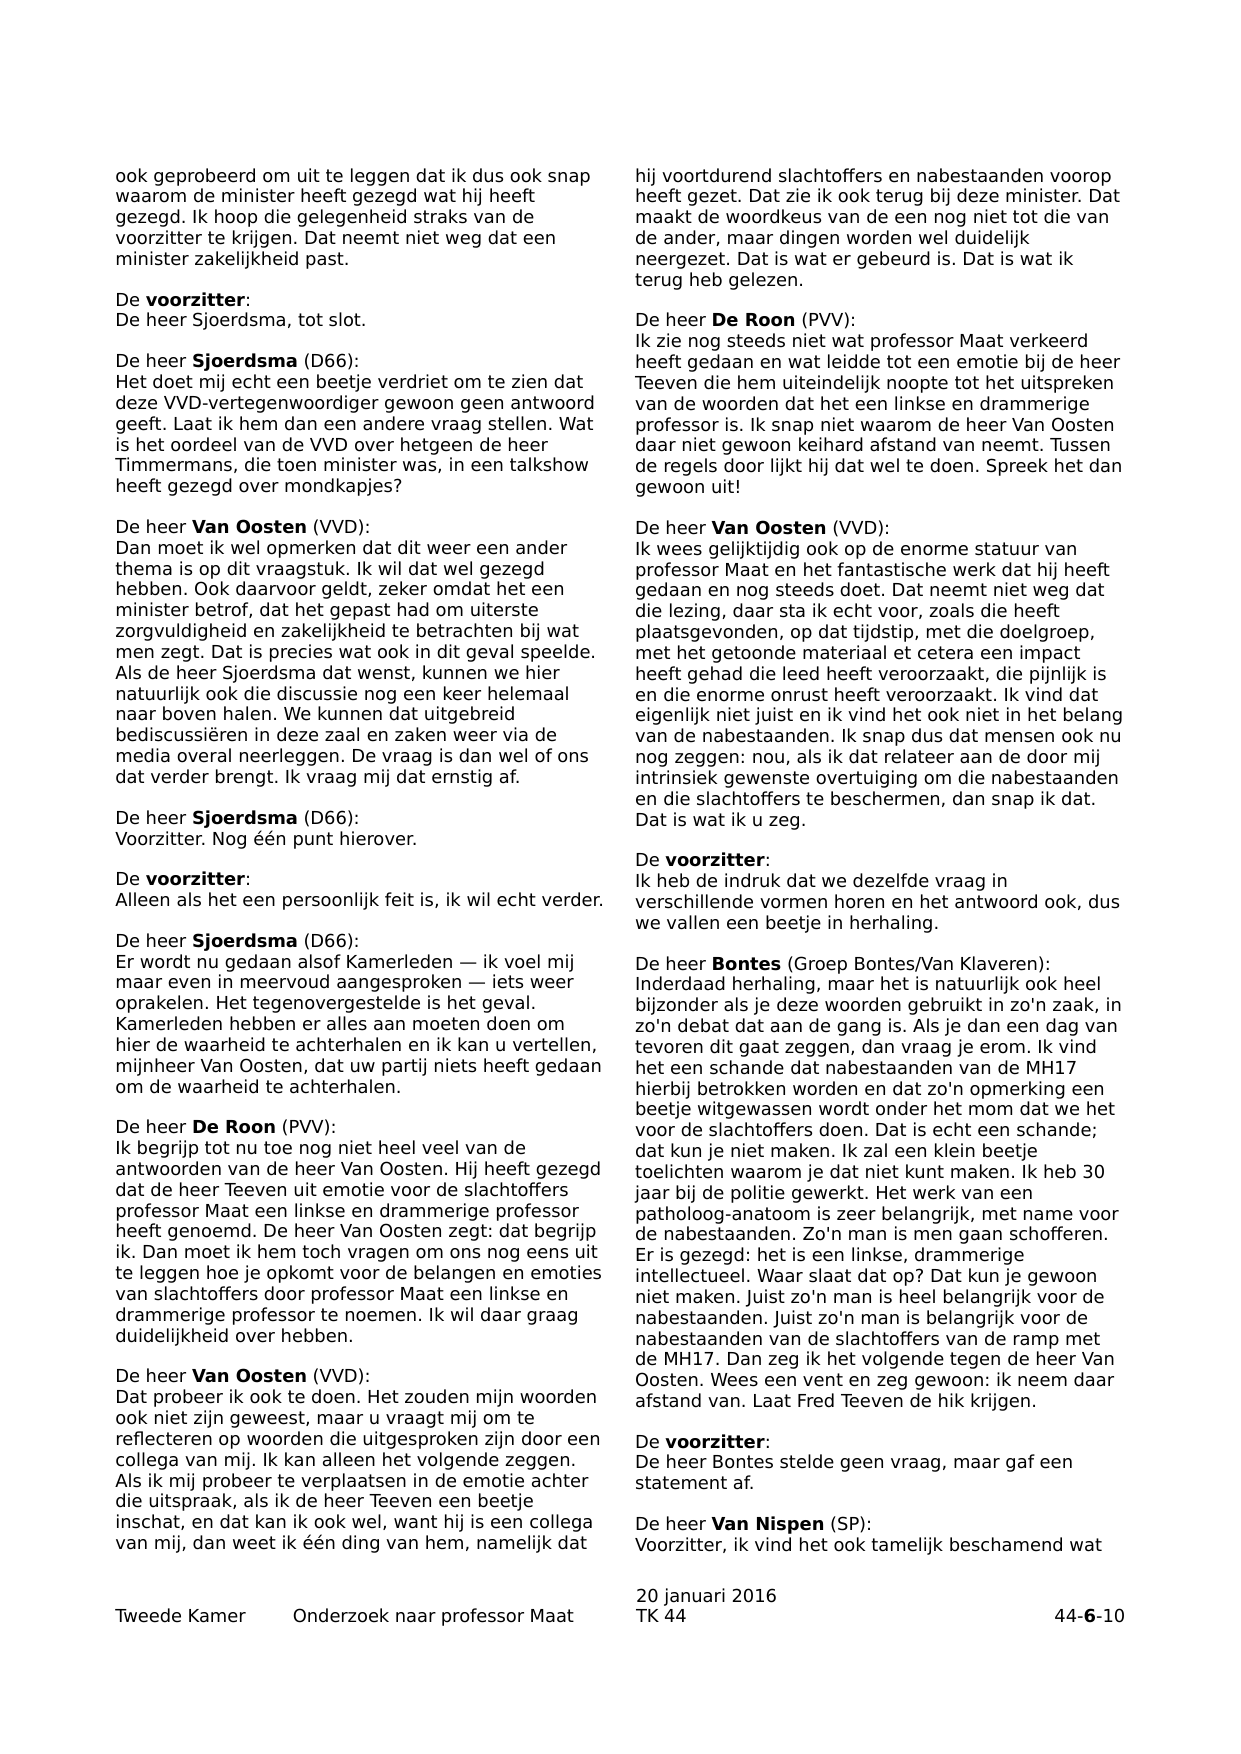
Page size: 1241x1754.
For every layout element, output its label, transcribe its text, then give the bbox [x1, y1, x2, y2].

text De heer De Roon (PVV): [115, 1117, 605, 1138]
text De voorzitter: [115, 869, 605, 890]
text Dat probeer ik ook te doen. Het zouden mijn woorden ook niet zijn geweest, maar u vraagt mij om te reflecteren op woorden die uitgesproken zijn door een collega van mij. Ik kan alleen het volgende zeggen. Als ik mij probeer te verplaatsen in de emotie achter die uitspraak, als ik de heer Teeven een beetje inschat, en dat kan ik ook wel, want hij is een collega van mij, dan weet ik één ding van hem, namelijk dat [115, 1387, 605, 1554]
text Ik wees gelijktijdig ook op de enorme statuur van professor Maat en het fantastische werk dat hij heeft gedaan en nog steeds doet. Dat neemt niet weg dat die lezing, daar sta ik echt voor, zoals die heeft plaatsgevonden, op dat tijdstip, met die doelgroep, met het getoonde materiaal et cetera een impact heeft gehad die leed heeft veroorzaakt, die pijnlijk is en die enorme onrust heeft veroorzaakt. Ik vind dat eigenlijk niet juist en ik vind het ook niet in het belang van de nabestaanden. Ik snap dus dat mensen ook nu nog zeggen: nou, als ik dat relateer aan de door mij intrinsiek gewenste overtuiging om die nabestaanden en die slachtoffers te beschermen, dan snap ik dat. Dat is wat ik u zeg. [635, 538, 1125, 830]
text De voorzitter: [115, 289, 605, 310]
text Ik begrijp tot nu toe nog niet heel veel van de antwoorden van de heer Van Oosten. Hij heeft gezegd dat de heer Teeven uit emotie voor de slachtoffers professor Maat een linkse en drammerige professor heeft genoemd. De heer Van Oosten zegt: dat begrijp ik. Dan moet ik hem toch vragen om ons nog eens uit te leggen hoe je opkomt voor de belangen en emoties van slachtoffers door professor Maat een linkse en drammerige professor te noemen. Ik wil daar graag duidelijkheid over hebben. [115, 1138, 605, 1346]
text De heer Sjoerdsma (D66): [115, 807, 605, 828]
text De heer Van Oosten (VVD): [115, 517, 605, 537]
text ook geprobeerd om uit te leggen dat ik dus ook snap waarom de minister heeft gezegd wat hij heeft gezegd. Ik hoop die gelegenheid straks van de voorzitter te krijgen. Dat neemt niet weg dat een minister zakelijkheid past. [115, 165, 605, 269]
text Alleen als het een persoonlijk feit is, ik wil echt verder. [115, 890, 605, 911]
text De heer Sjoerdsma (D66): [115, 931, 605, 951]
text De heer Van Oosten (VVD): [115, 1366, 605, 1387]
text De heer Sjoerdsma (D66): [115, 351, 605, 372]
text De heer Van Oosten (VVD): [635, 518, 1125, 538]
text De voorzitter: [635, 850, 1125, 871]
text De heer Bontes stelde geen vraag, maar gaf een statement af. [635, 1452, 1125, 1494]
text De heer Bontes (Groep Bontes/Van Klaveren): [635, 953, 1125, 974]
text Er wordt nu gedaan alsof Kamerleden — ik voel mij maar even in meervoud aangesproken — iets weer oprakelen. Het tegenovergestelde is het geval. Kamerleden hebben er alles aan moeten doen om hier de waarheid te achterhalen en ik kan u vertellen, mijnheer Van Oosten, dat uw partij niets heeft gedaan om de waarheid te achterhalen. [115, 951, 605, 1097]
text De heer Sjoerdsma, tot slot. [115, 310, 605, 331]
text Ik heb de indruk dat we dezelfde vraag in verschillende vormen horen en het antwoord ook, dus we vallen een beetje in herhaling. [635, 871, 1125, 933]
text Dan moet ik wel opmerken dat dit weer een ander thema is op dit vraagstuk. Ik wil dat wel gezegd hebben. Ook daarvoor geldt, zeker omdat het een minister betrof, dat het gepast had om uiterste zorgvuldigheid en zakelijkheid te betrachten bij wat men zegt. Dat is precies wat ook in dit geval speelde. Als de heer Sjoerdsma dat wenst, kunnen we hier natuurlijk ook die discussie nog een keer helemaal naar boven halen. We kunnen dat uitgebreid bediscussiëren in deze zaal en zaken weer via de media overal neerleggen. De vraag is dan wel of ons dat verder brengt. Ik vraag mij dat ernstig af. [115, 537, 605, 787]
text Voorzitter. Nog één punt hierover. [115, 828, 605, 849]
text De heer Van Nispen (SP): [635, 1514, 1125, 1535]
text hij voortdurend slachtoffers en nabestaanden voorop heeft gezet. Dat zie ik ook terug bij deze minister. Dat maakt de woordkeus van de een nog niet tot die van de ander, maar dingen worden wel duidelijk neergezet. Dat is wat er gebeurd is. Dat is wat ik terug heb gelezen. [635, 165, 1125, 290]
text Voorzitter, ik vind het ook tamelijk beschamend wat [635, 1535, 1125, 1556]
text De voorzitter: [635, 1432, 1125, 1452]
text De heer De Roon (PVV): [635, 310, 1125, 331]
text Inderdaad herhaling, maar het is natuurlijk ook heel bijzonder als je deze woorden gebruikt in zo'n zaak, in zo'n debat dat aan de gang is. Als je dan een dag van tevoren dit gaat zeggen, dan vraag je erom. Ik vind het een schande dat nabestaanden van de MH17 hierbij betrokken worden en dat zo'n opmerking een beetje witgewassen wordt onder het mom dat we het voor de slachtoffers doen. Dat is echt een schande; dat kun je niet maken. Ik zal een klein beetje toelichten waarom je dat niet kunt maken. Ik heb 30 jaar bij de politie gewerkt. Het werk van een patholoog-anatoom is zeer belangrijk, met name voor de nabestaanden. Zo'n man is men gaan schofferen. Er is gezegd: het is een linkse, drammerige intellectueel. Waar slaat dat op? Dat kun je gewoon niet maken. Juist zo'n man is heel belangrijk voor de nabestaanden. Juist zo'n man is belangrijk voor de nabestaanden van de slachtoffers van de ramp met de MH17. Dan zeg ik het volgende tegen de heer Van Oosten. Wees een vent en zeg gewoon: ik neem daar afstand van. Laat Fred Teeven de hik krijgen. [635, 974, 1125, 1412]
text Het doet mij echt een beetje verdriet om te zien dat deze VVD-vertegenwoordiger gewoon geen antwoord geeft. Laat ik hem dan een andere vraag stellen. Wat is het oordeel van de VVD over hetgeen de heer Timmermans, die toen minister was, in een talkshow heeft gezegd over mondkapjes? [115, 372, 605, 497]
text Ik zie nog steeds niet wat professor Maat verkeerd heeft gedaan en wat leidde tot een emotie bij de heer Teeven die hem uiteindelijk noopte tot het uitspreken van de woorden dat het een linkse en drammerige professor is. Ik snap niet waarom de heer Van Oosten daar niet gewoon keihard afstand van neemt. Tussen de regels door lijkt hij dat wel te doen. Spreek het dan gewoon uit! [635, 331, 1125, 498]
